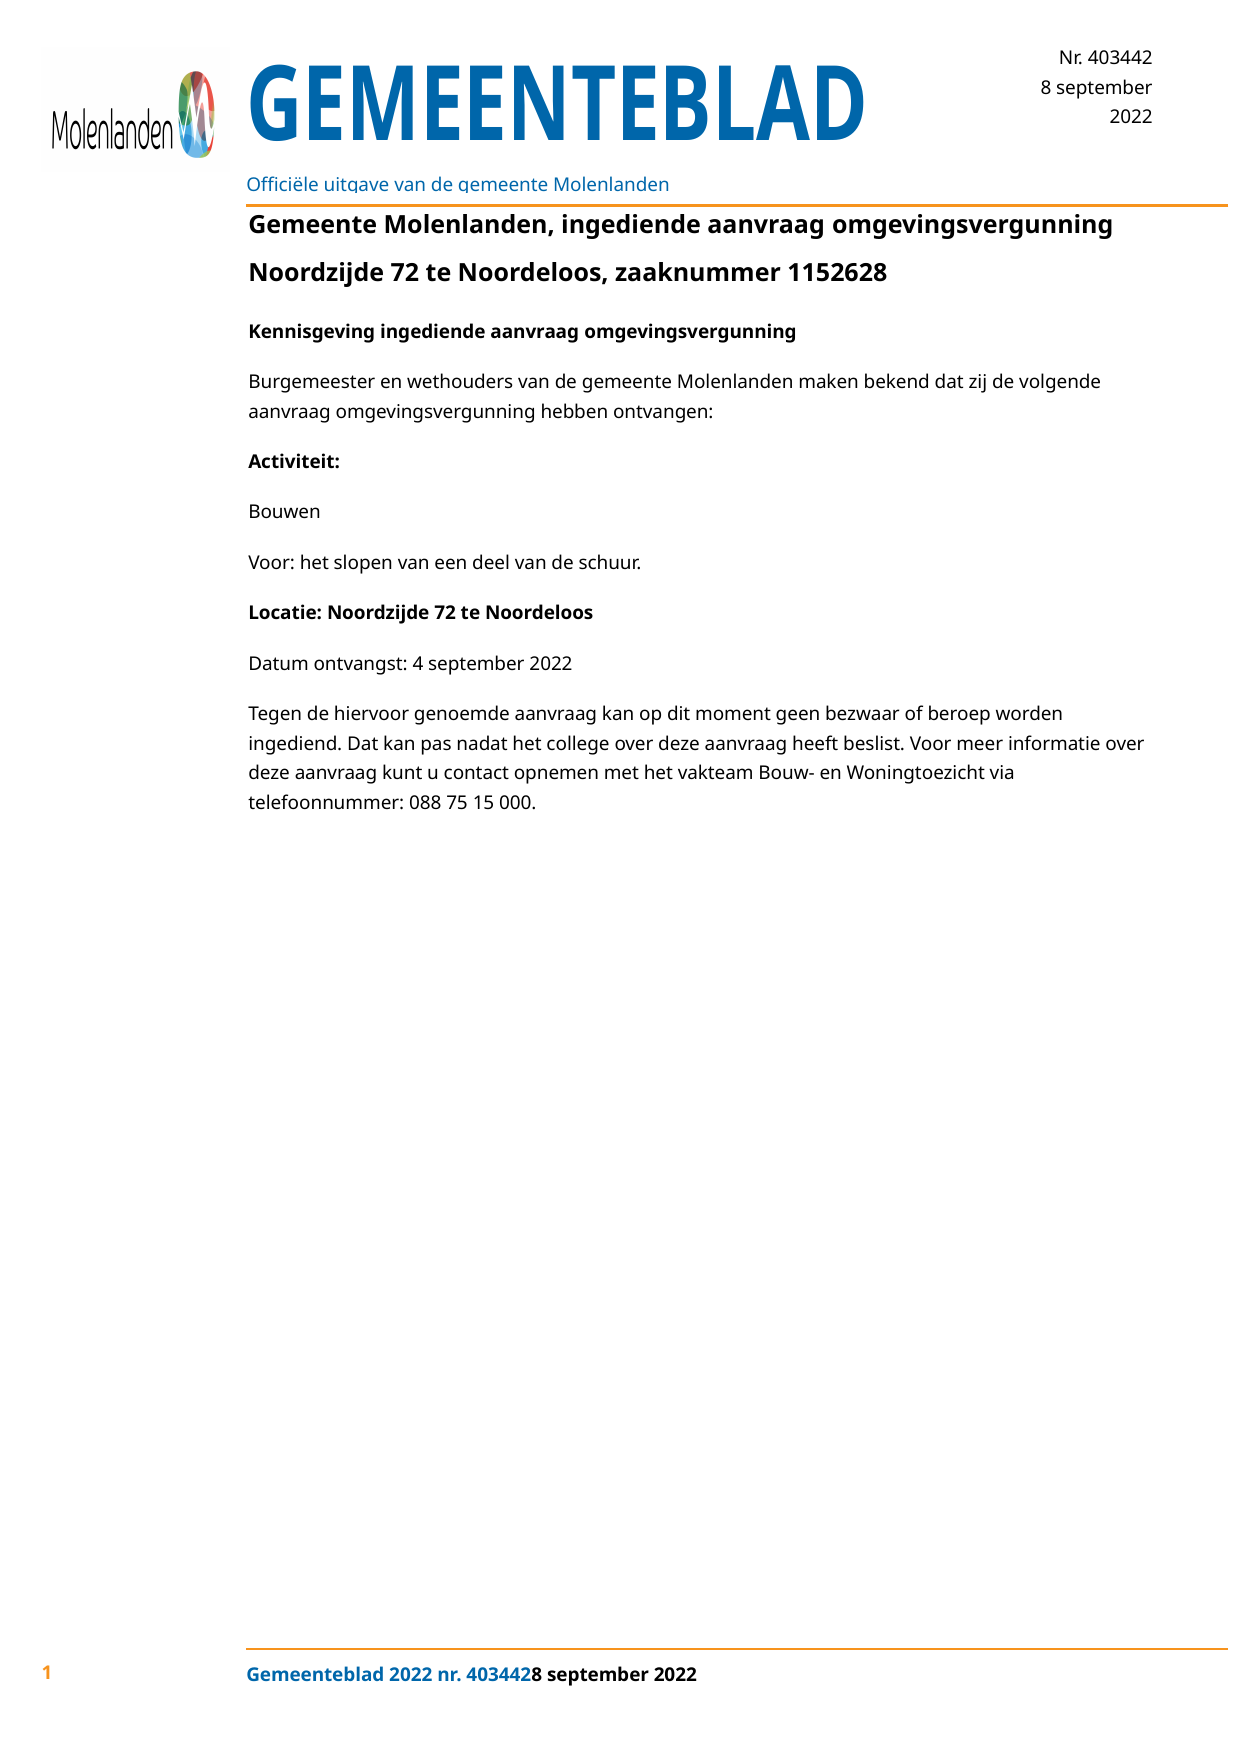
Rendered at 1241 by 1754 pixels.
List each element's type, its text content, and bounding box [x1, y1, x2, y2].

picture [41, 47, 231, 172]
text Gemeente Molenlanden, ingediende aanvraag omgevingsvergunning Noordzijde 72 te Noordeloos, zaaknummer 1152628 [248, 207, 1152, 288]
text Burgemeester en wethouders van de gemeente Molenlanden maken bekend dat zij de volgende aanvraag omgevingsvergunning hebben ontvangen: [248, 368, 1152, 424]
text Tegen de hiervoor genoemde aanvraag kan op dit moment geen bezwaar of beroep worden ingediend. Dat kan pas nadat het college over deze aanvraag heeft beslist. Voor meer informatie over deze aanvraag kunt u contact opnemen met het vakteam Bouw- en Woningtoezicht via telefoonnummer: 088 75 15 000. [248, 700, 1152, 815]
text Locatie: Noordzijde 72 te Noordeloos [248, 599, 1152, 625]
text Voor: het slopen van een deel van de schuur. [248, 549, 1152, 575]
text Kennisgeving ingediende aanvraag omgevingsvergunning [248, 318, 1152, 344]
text Bouwen [248, 499, 1152, 524]
text Activiteit: [248, 448, 1152, 474]
text Datum ontvangst: 4 september 2022 [248, 650, 1152, 676]
